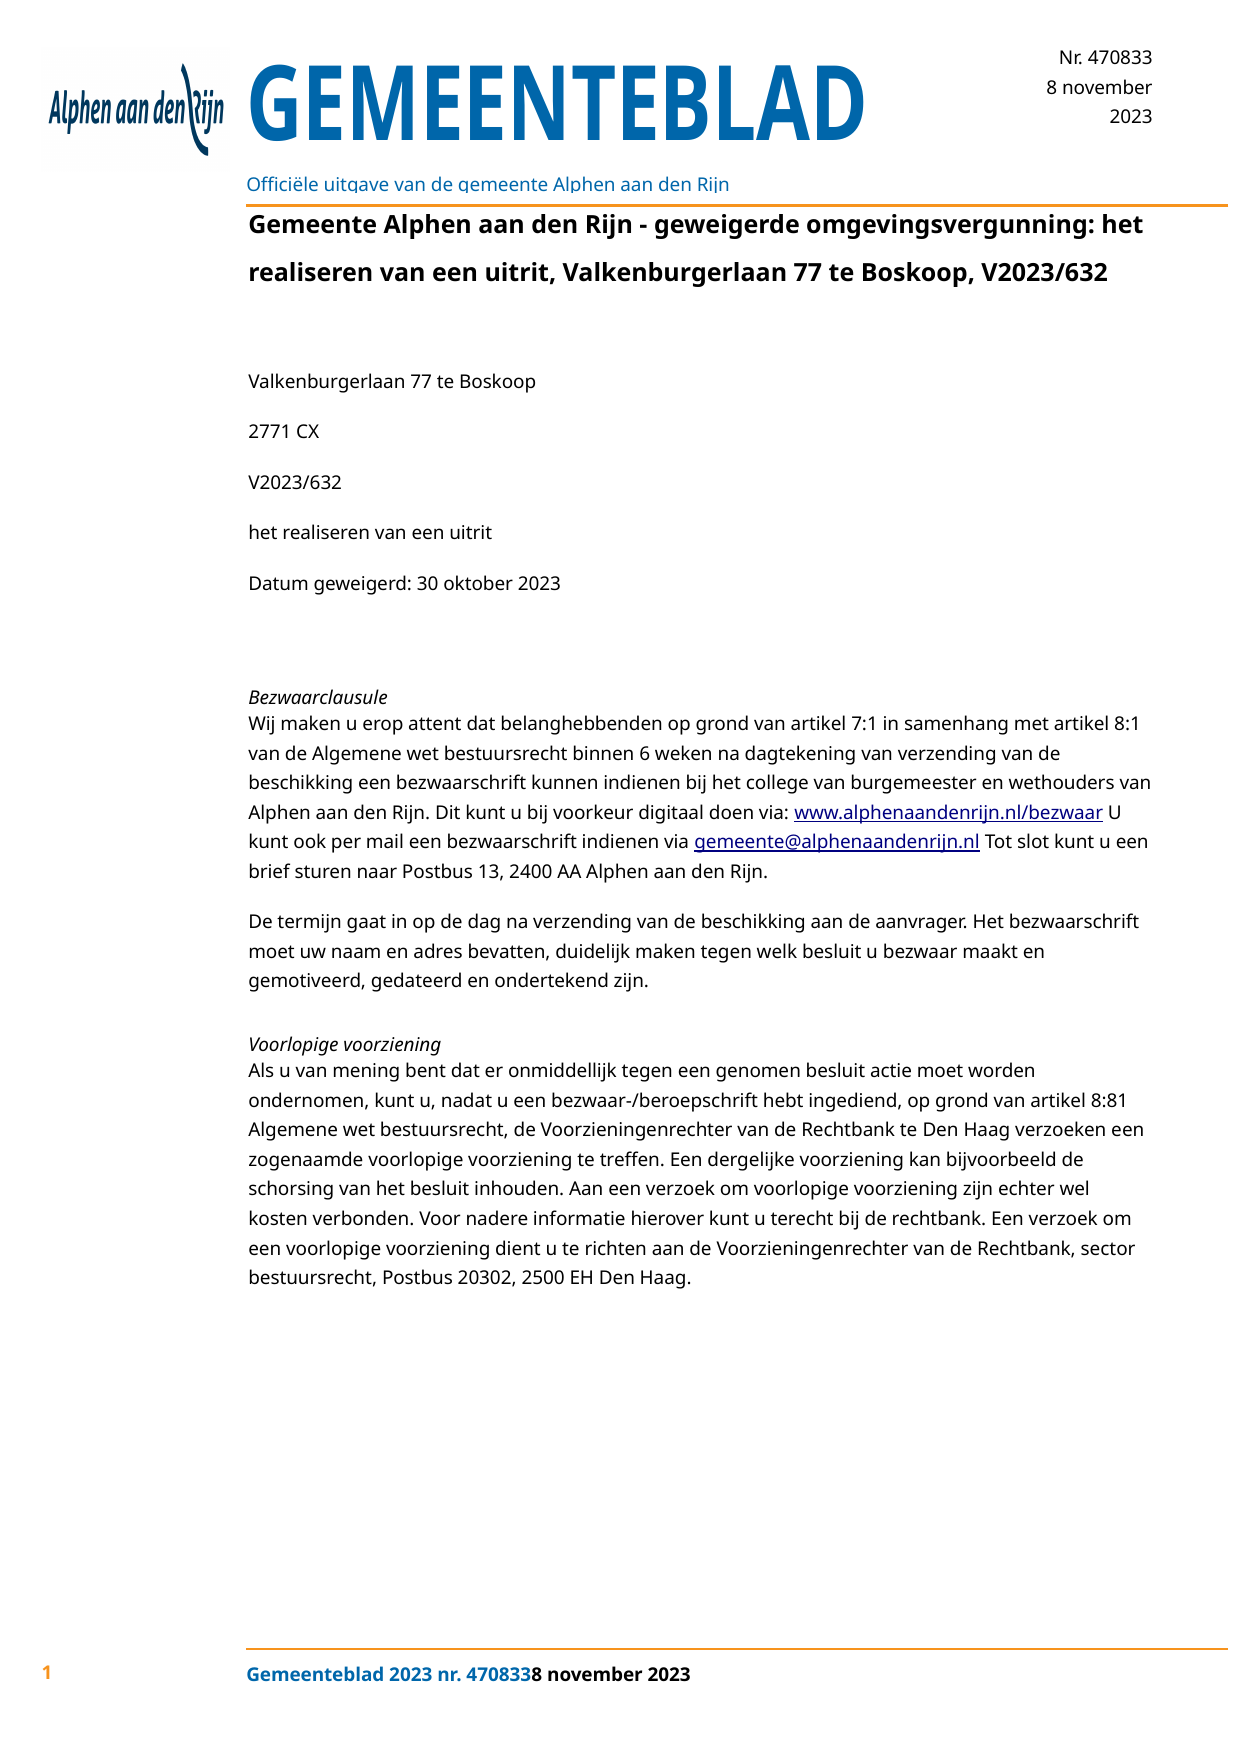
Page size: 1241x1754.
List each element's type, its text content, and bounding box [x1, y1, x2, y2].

text Bezwaarclausule [248, 684, 1152, 710]
text het realiseren van een uitrit [248, 519, 1152, 545]
text V2023/632 [248, 469, 1152, 495]
text De termijn gaat in op de dag na verzending van de beschikking aan de aanvrager. Het bezwaarschrift moet uw naam en adres bevatten, duidelijk maken tegen welk besluit u bezwaar maakt en gemotiveerd, gedateerd en ondertekend zijn. [248, 908, 1152, 993]
text Datum geweigerd: 30 oktober 2023 [248, 570, 1152, 596]
text Gemeente Alphen aan den Rijn - geweigerde omgevingsvergunning: het realiseren van een uitrit, Valkenburgerlaan 77 te Boskoop, V2023/632 [248, 207, 1152, 288]
text 2771 CX [248, 419, 1152, 444]
text Als u van mening bent dat er onmiddellijk tegen een genomen besluit actie moet worden ondernomen, kunt u, nadat u een bezwaar-/beroepschrift hebt ingediend, op grond van artikel 8:81 Algemene wet bestuursrecht, de Voorzieningenrechter van de Rechtbank te Den Haag verzoeken een zogenaamde voorlopige voorziening te treffen. Een dergelijke voorziening kan bijvoorbeeld de schorsing van het besluit inhouden. Aan een verzoek om voorlopige voorziening zijn echter wel kosten verbonden. Voor nadere informatie hierover kunt u terecht bij de rechtbank. Een verzoek om een voorlopige voorziening dient u te richten aan de Voorzieningenrechter van de Rechtbank, sector bestuursrecht, Postbus 20302, 2500 EH Den Haag. [248, 1057, 1152, 1290]
text Wij maken u erop attent dat belanghebbenden op grond van artikel 7:1 in samenhang met artikel 8:1 van de Algemene wet bestuursrecht binnen 6 weken na dagtekening van verzending van de beschikking een bezwaarschrift kunnen indienen bij het college van burgemeester en wethouders van Alphen aan den Rijn. Dit kunt u bij voorkeur digitaal doen via: www.alphenaandenrijn.nl/bezwaar U kunt ook per mail een bezwaarschrift indienen via gemeente@alphenaandenrijn.nl Tot slot kunt u een brief sturen naar Postbus 13, 2400 AA Alphen aan den Rijn. [248, 710, 1152, 884]
picture [41, 47, 231, 172]
text Voorlopige voorziening [248, 1032, 1152, 1057]
text Valkenburgerlaan 77 te Boskoop [248, 368, 1152, 394]
